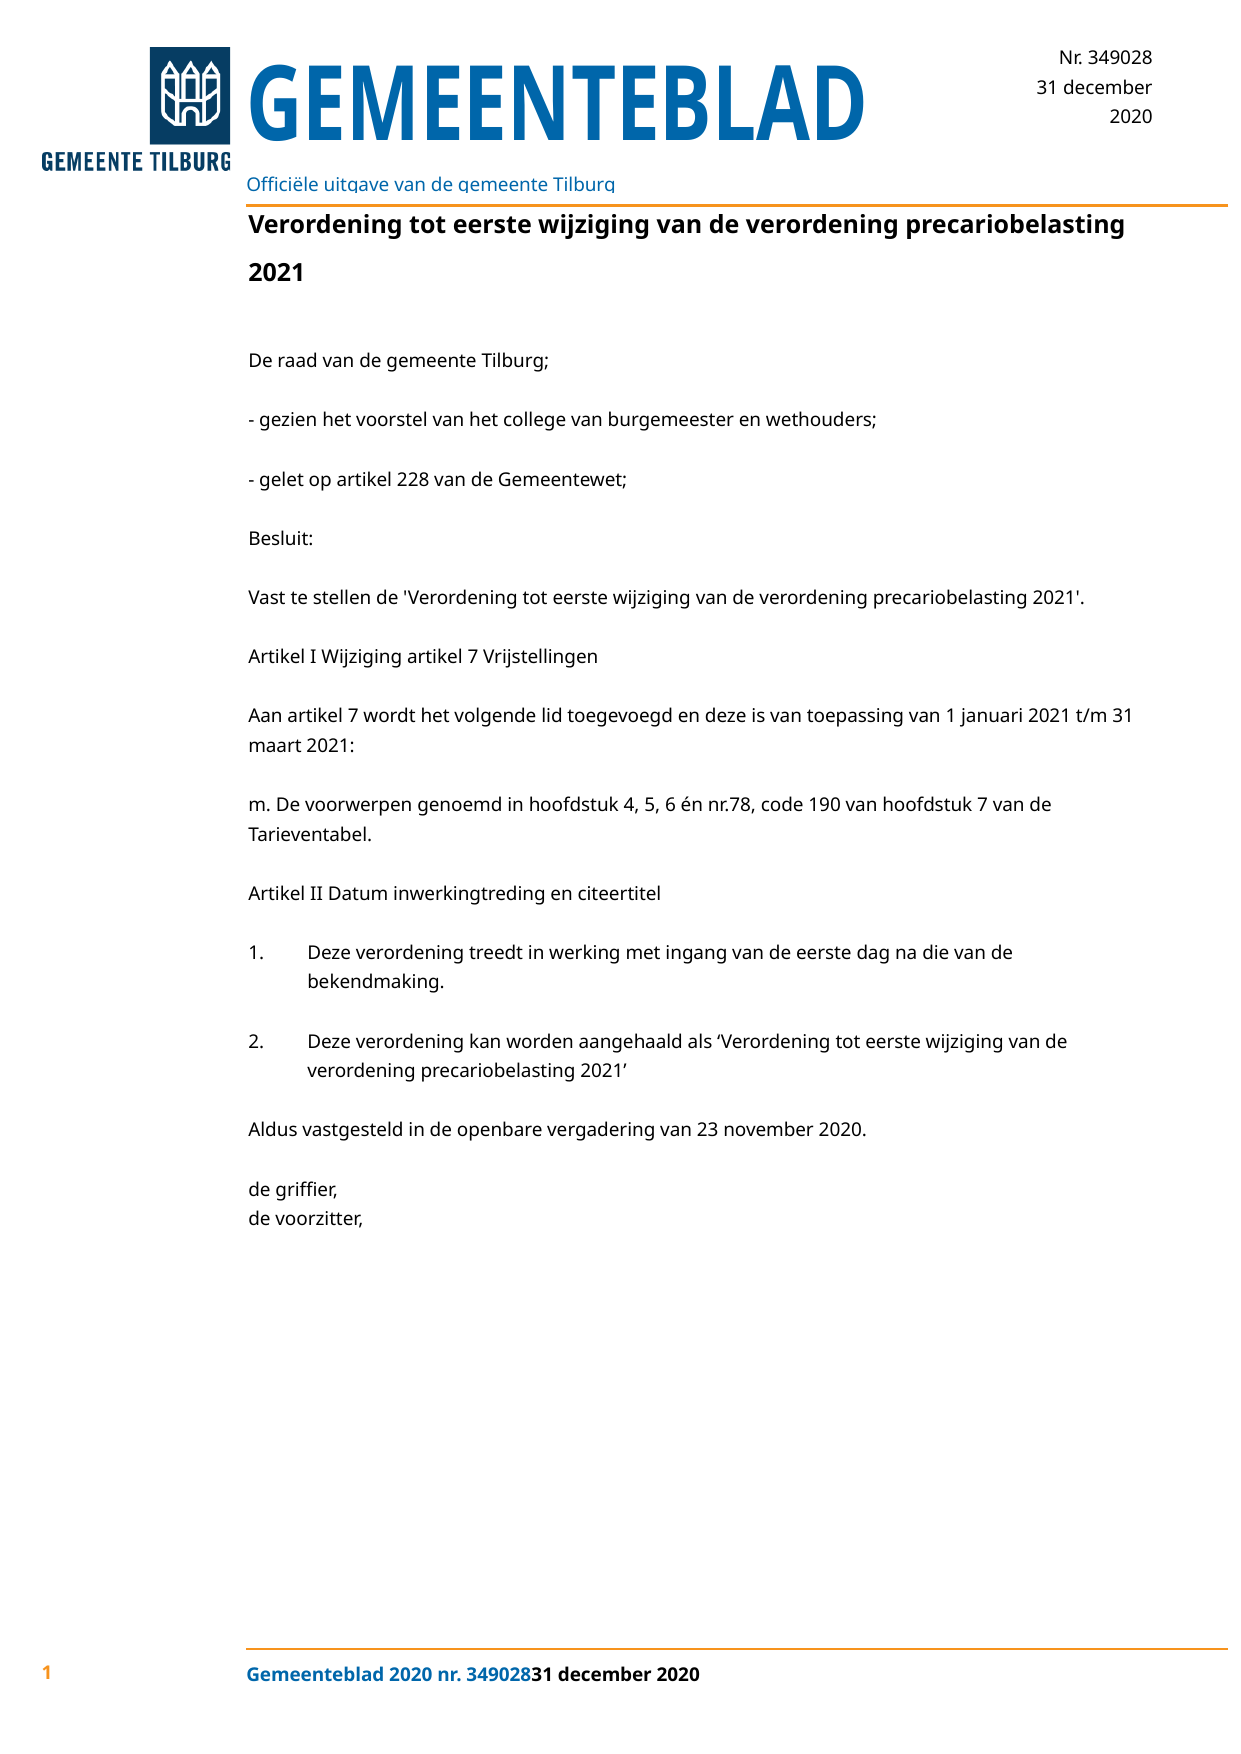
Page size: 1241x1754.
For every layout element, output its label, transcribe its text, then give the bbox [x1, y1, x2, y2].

text Aldus vastgesteld in de openbare vergadering van 23 november 2020. [248, 1117, 1152, 1142]
text - gelet op artikel 228 van de Gemeentewet; [248, 466, 1152, 492]
picture [41, 47, 231, 172]
text Aan artikel 7 wordt het volgende lid toegevoegd en deze is van toepassing van 1 januari 2021 t/m 31 maart 2021: [248, 702, 1152, 758]
text De raad van de gemeente Tilburg; [248, 347, 1152, 373]
text m. De voorwerpen genoemd in hoofdstuk 4, 5, 6 én nr.78, code 190 van hoofdstuk 7 van de Tarieventabel. [248, 791, 1152, 847]
text Artikel I Wijziging artikel 7 Vrijstellingen [248, 643, 1152, 669]
text Besluit: [248, 525, 1152, 551]
text Vast te stellen de 'Verordening tot eerste wijziging van de verordening precariobelasting 2021'. [248, 584, 1152, 610]
text de voorzitter, [248, 1205, 1152, 1231]
list Deze verordening treedt in werking met ingang van de eerste dag na die van de bekendmaking. [248, 939, 1152, 994]
text Artikel II Datum inwerkingtreding en citeertitel [248, 880, 1152, 906]
list Deze verordening kan worden aangehaald als ‘Verordening tot eerste wijziging van de verordening precariobelasting 2021’ [248, 1028, 1152, 1083]
text - gezien het voorstel van het college van burgemeester en wethouders; [248, 407, 1152, 432]
text Verordening tot eerste wijziging van de verordening precariobelasting 2021 [248, 207, 1152, 288]
text de griffier, [248, 1176, 1152, 1202]
